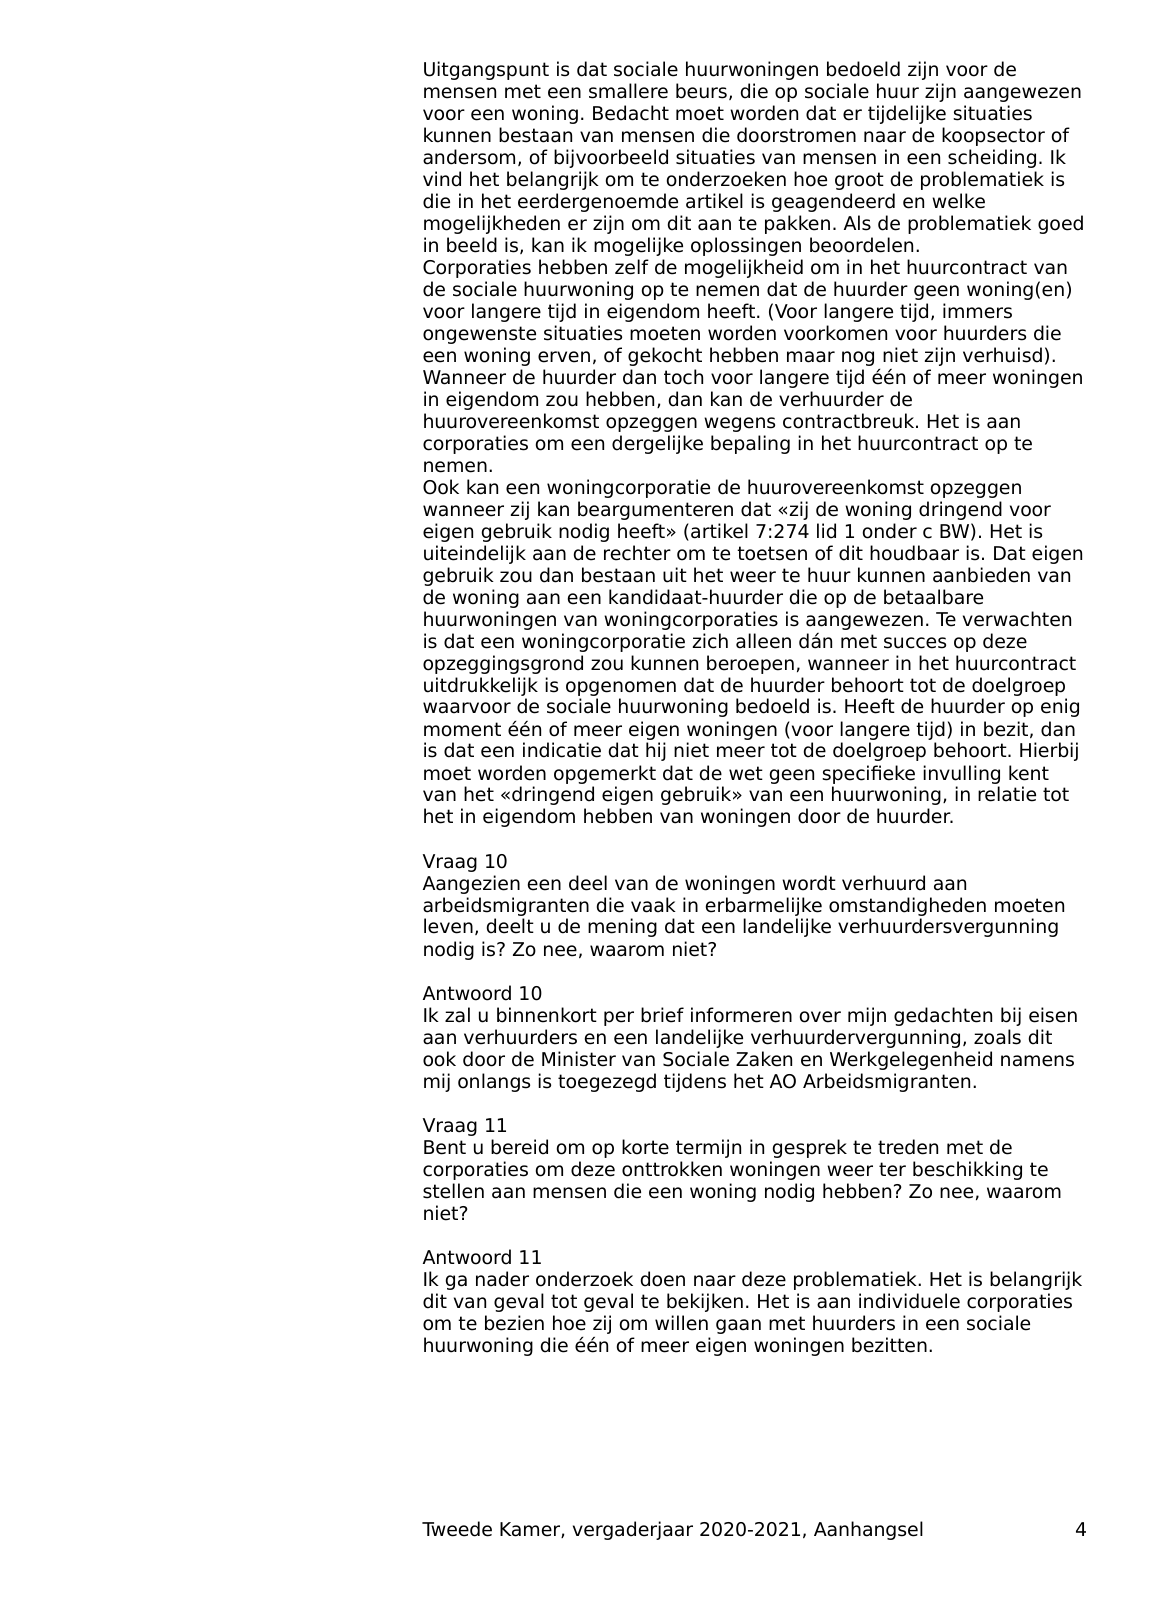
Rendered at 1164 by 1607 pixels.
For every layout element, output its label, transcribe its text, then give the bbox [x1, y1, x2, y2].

text Antwoord 11 [422, 1247, 1087, 1269]
text Uitgangspunt is dat sociale huurwoningen bedoeld zijn voor de mensen met een smallere beurs, die op sociale huur zijn aangewezen voor een woning. Bedacht moet worden dat er tijdelijke situaties kunnen bestaan van mensen die doorstromen naar de koopsector of andersom, of bijvoorbeeld situaties van mensen in een scheiding. Ik vind het belangrijk om te onderzoeken hoe groot de problematiek is die in het eerdergenoemde artikel is geagendeerd en welke mogelijkheden er zijn om dit aan te pakken. Als de problematiek goed in beeld is, kan ik mogelijke oplossingen beoordelen. [422, 59, 1087, 257]
text Vraag 11 [422, 1115, 1087, 1137]
text Ik zal u binnenkort per brief informeren over mijn gedachten bij eisen aan verhuurders en een landelijke verhuurdervergunning, zoals dit ook door de Minister van Sociale Zaken en Werkgelegenheid namens mij onlangs is toegezegd tijdens het AO Arbeidsmigranten. [422, 1004, 1087, 1092]
text Ik ga nader onderzoek doen naar deze problematiek. Het is belangrijk dit van geval tot geval te bekijken. Het is aan individuele corporaties om te bezien hoe zij om willen gaan met huurders in een sociale huurwoning die één of meer eigen woningen bezitten. [422, 1269, 1087, 1357]
text Bent u bereid om op korte termijn in gesprek te treden met de corporaties om deze onttrokken woningen weer ter beschikking te stellen aan mensen die een woning nodig hebben? Zo nee, waarom niet? [422, 1137, 1087, 1224]
text Vraag 10 [422, 851, 1087, 872]
text Aangezien een deel van de woningen wordt verhuurd aan arbeidsmigranten die vaak in erbarmelijke omstandigheden moeten leven, deelt u de mening dat een landelijke verhuurdersvergunning nodig is? Zo nee, waarom niet? [422, 872, 1087, 960]
text Antwoord 10 [422, 983, 1087, 1004]
text Ook kan een woningcorporatie de huurovereenkomst opzeggen wanneer zij kan beargumenteren dat «zij de woning dringend voor eigen gebruik nodig heeft» (artikel 7:274 lid 1 onder c BW). Het is uiteindelijk aan de rechter om te toetsen of dit houdbaar is. Dat eigen gebruik zou dan bestaan uit het weer te huur kunnen aanbieden van de woning aan een kandidaat-huurder die op de betaalbare huurwoningen van woningcorporaties is aangewezen. Te verwachten is dat een woningcorporatie zich alleen dán met succes op deze opzeggingsgrond zou kunnen beroepen, wanneer in het huurcontract uitdrukkelijk is opgenomen dat de huurder behoort tot de doelgroep waarvoor de sociale huurwoning bedoeld is. Heeft de huurder op enig moment één of meer eigen woningen (voor langere tijd) in bezit, dan is dat een indicatie dat hij niet meer tot de doelgroep behoort. Hierbij moet worden opgemerkt dat de wet geen specifieke invulling kent van het «dringend eigen gebruik» van een huurwoning, in relatie tot het in eigendom hebben van woningen door de huurder. [422, 477, 1087, 828]
text Corporaties hebben zelf de mogelijkheid om in het huurcontract van de sociale huurwoning op te nemen dat de huurder geen woning(en) voor langere tijd in eigendom heeft. (Voor langere tijd, immers ongewenste situaties moeten worden voorkomen voor huurders die een woning erven, of gekocht hebben maar nog niet zijn verhuisd). Wanneer de huurder dan toch voor langere tijd één of meer woningen in eigendom zou hebben, dan kan de verhuurder de huurovereenkomst opzeggen wegens contractbreuk. Het is aan corporaties om een dergelijke bepaling in het huurcontract op te nemen. [422, 257, 1087, 477]
